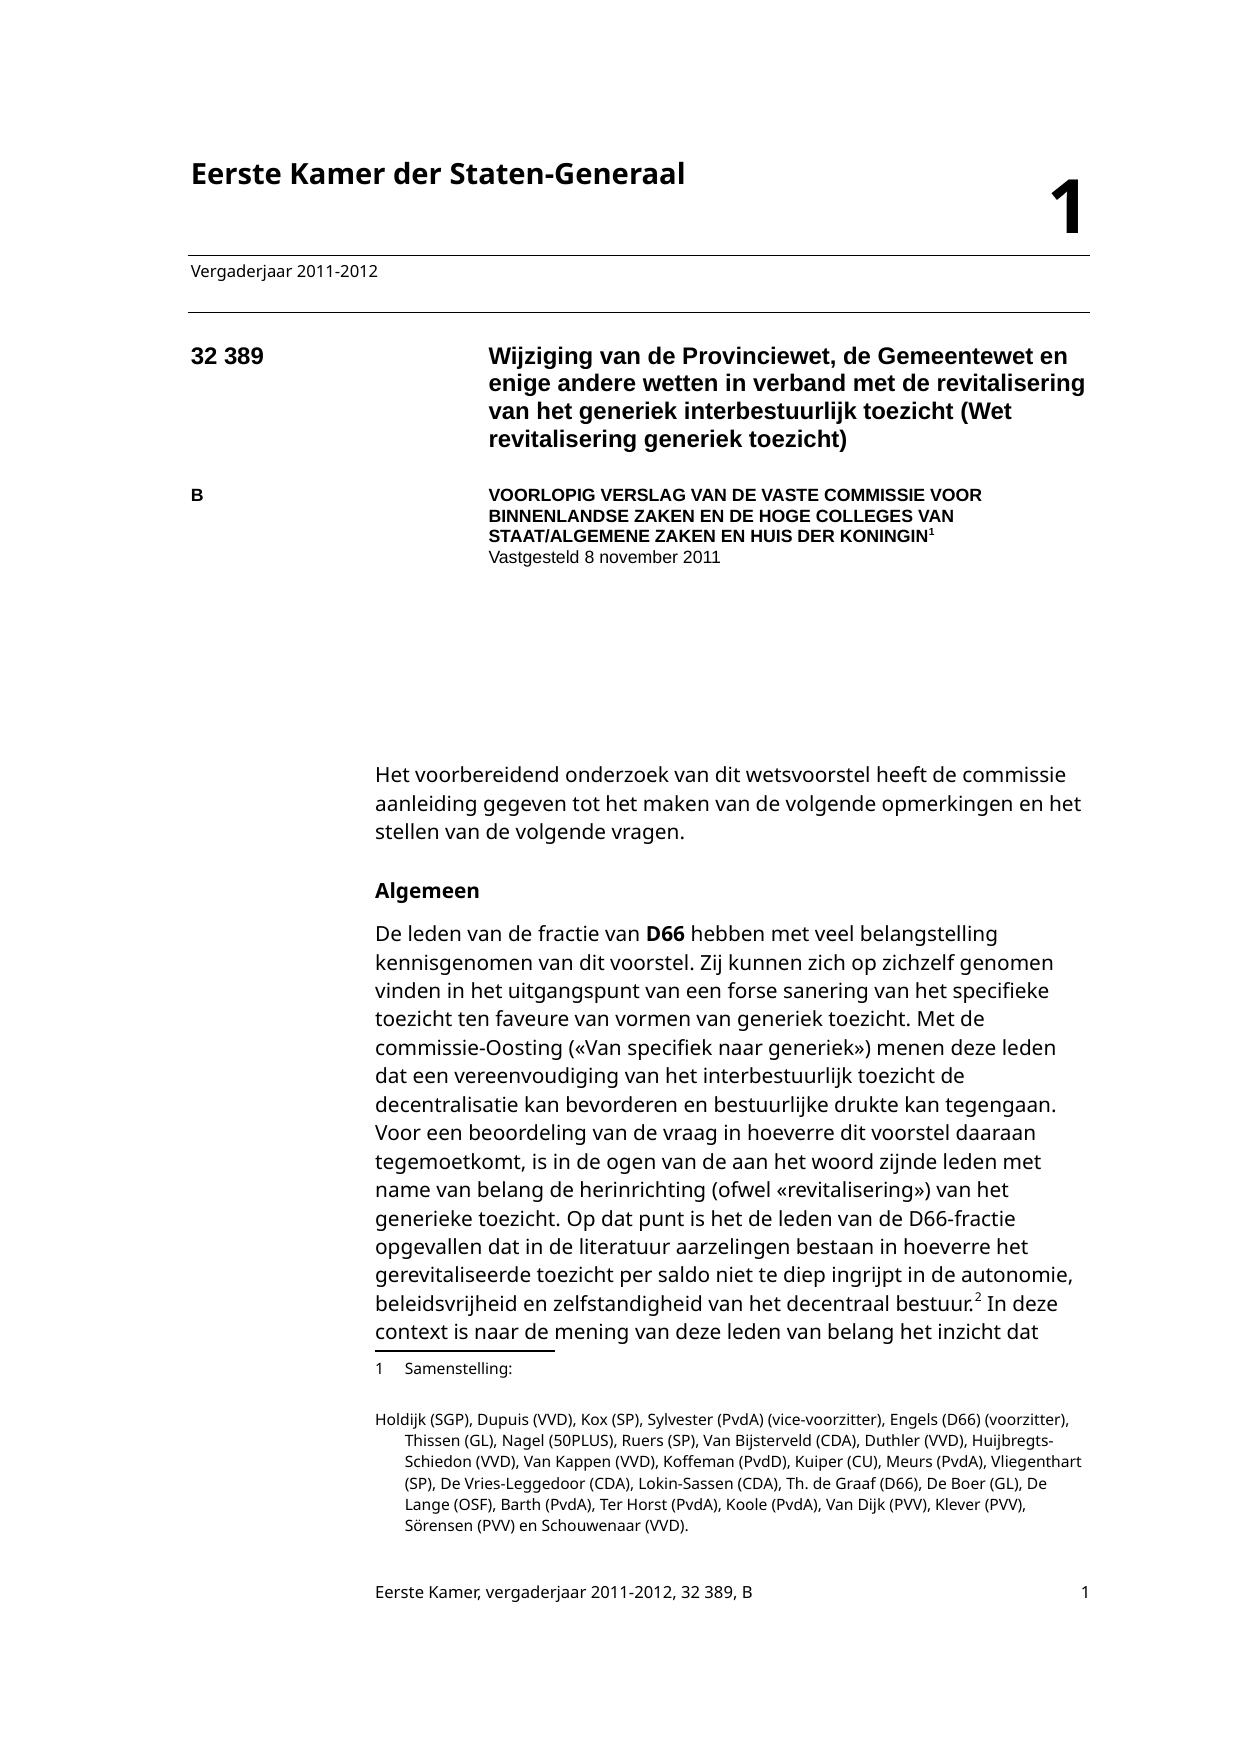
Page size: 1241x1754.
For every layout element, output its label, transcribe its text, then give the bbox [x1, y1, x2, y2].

text De leden van de fractie van D66 hebben met veel belangstelling kennisgenomen van dit voorstel. Zij kunnen zich op zichzelf genomen vinden in het uitgangspunt van een forse sanering van het specifieke toezicht ten faveure van vormen van generiek toezicht. Met de commissie-Oosting («Van specifiek naar generiek») menen deze leden dat een vereenvoudiging van het interbestuurlijk toezicht de decentralisatie kan bevorderen en bestuurlijke drukte kan tegengaan. Voor een beoordeling van de vraag in hoeverre dit voorstel daaraan tegemoetkomt, is in de ogen van de aan het woord zijnde leden met name van belang de herinrichting (ofwel «revitalisering») van het generieke toezicht. Op dat punt is het de leden van de D66-fractie opgevallen dat in de literatuur aarzelingen bestaan in hoeverre het gerevitaliseerde toezicht per saldo niet te diep ingrijpt in de autonomie, beleidsvrijheid en zelfstandigheid van het decentraal bestuur. In deze context is naar de mening van deze leden van belang het inzicht dat [375, 919, 1090, 1346]
table_header Eerste Kamer der Staten-Generaal [188, 150, 909, 255]
table_cell Vergaderjaar 2011-2012 [188, 256, 485, 312]
table_cell [485, 313, 1090, 339]
table_header 1 [910, 150, 1090, 255]
text Algemeen [375, 876, 1090, 904]
table_cell [188, 313, 485, 339]
table_cell B [188, 482, 485, 642]
table_cell [485, 256, 1090, 312]
table_cell VOORLOPIG VERSLAG VAN DE VASTE COMMISSIE VOOR BINNENLANDSE ZAKEN EN DE HOGE COLLEGES VAN STAAT/ALGEMENE ZAKEN EN HUIS DER KONINGIN Vastgesteld 8 november 2011 [485, 482, 1090, 642]
table_cell 32 389 [188, 339, 485, 482]
text Het voorbereidend onderzoek van dit wetsvoorstel heeft de commissie aanleiding gegeven tot het maken van de volgende opmerkingen en het stellen van de volgende vragen. [375, 761, 1090, 846]
table_cell Wijziging van de Provinciewet, de Gemeentewet en enige andere wetten in verband met de revitalisering van het generiek interbestuurlijk toezicht (Wet revitalisering generiek toezicht) [485, 339, 1090, 482]
